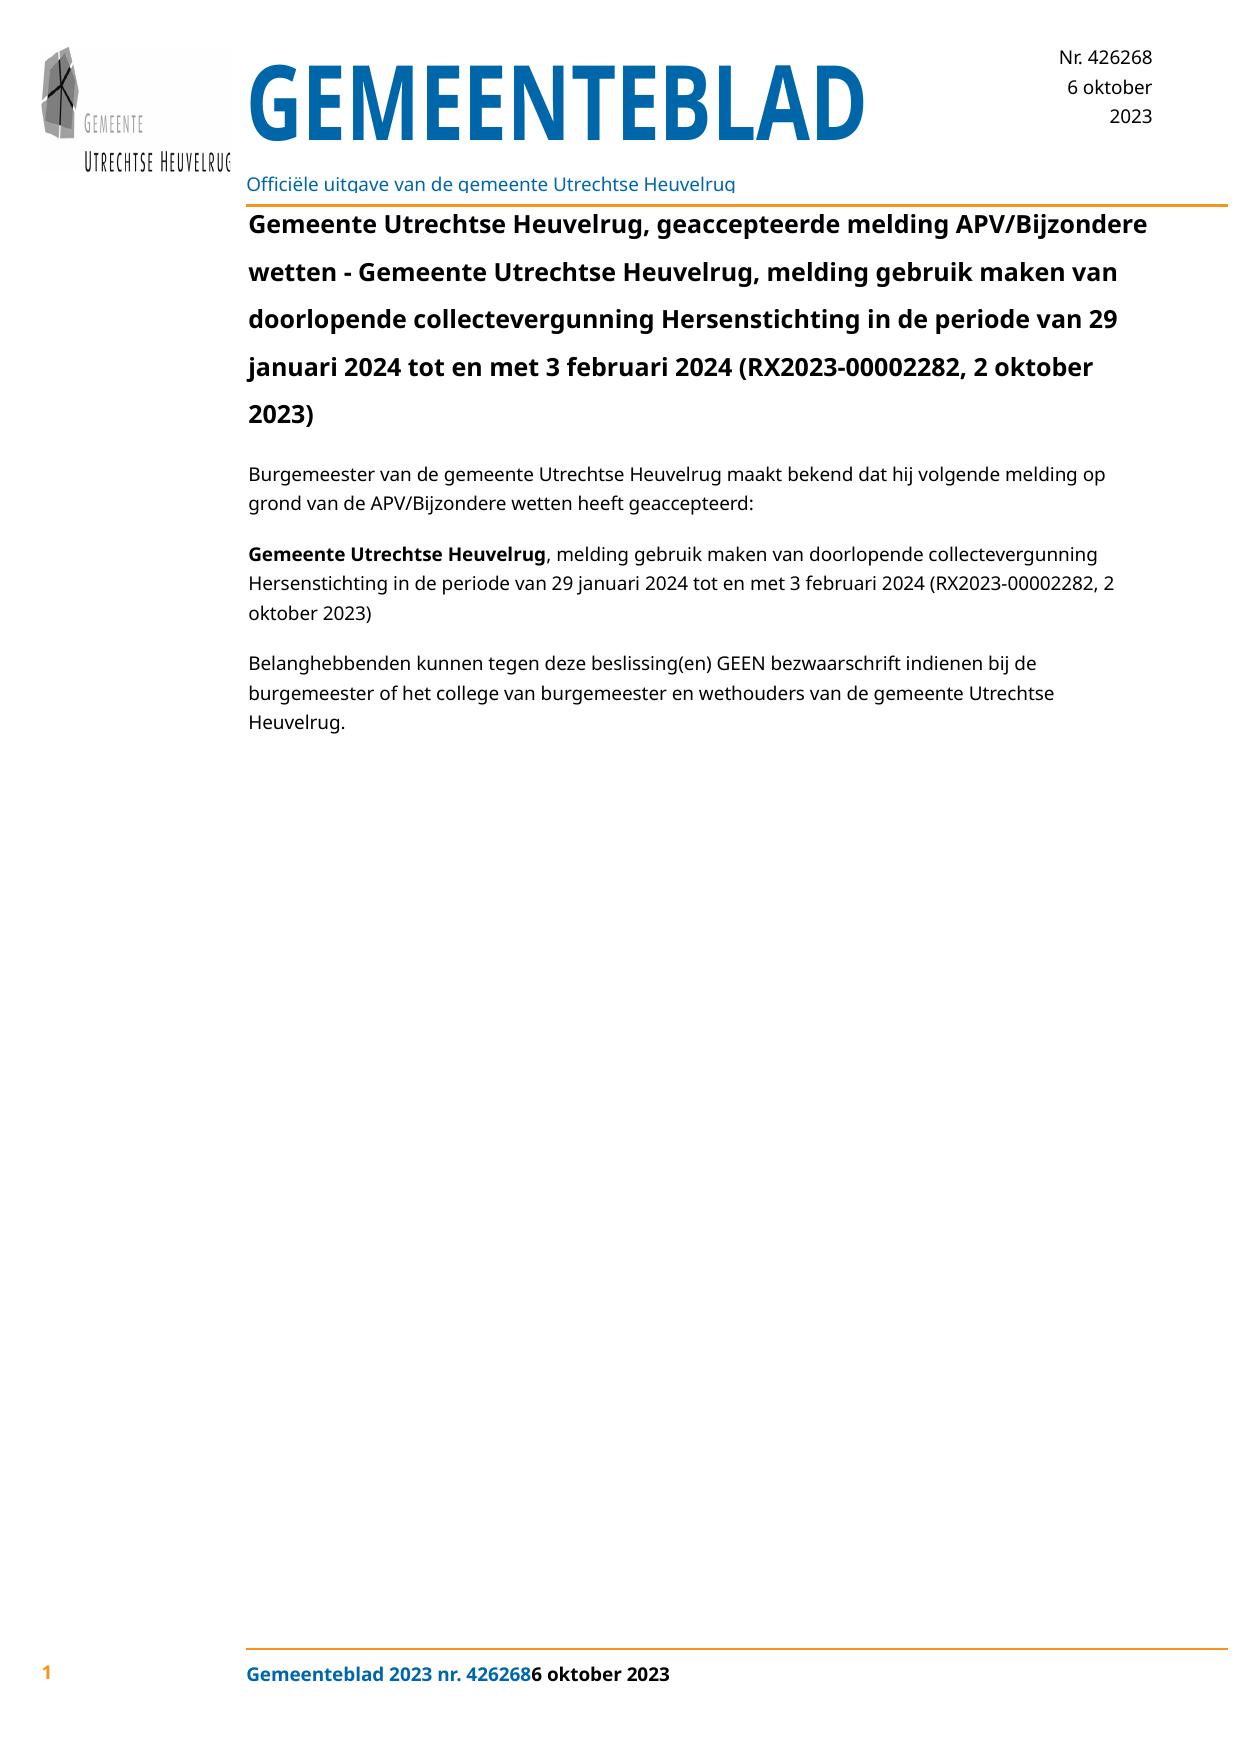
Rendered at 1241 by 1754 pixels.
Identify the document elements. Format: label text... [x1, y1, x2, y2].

picture [41, 47, 231, 172]
text Gemeente Utrechtse Heuvelrug, melding gebruik maken van doorlopende collectevergunning Hersenstichting in de periode van 29 januari 2024 tot en met 3 februari 2024 (RX2023-00002282, 2 oktober 2023) [248, 541, 1152, 626]
text Gemeente Utrechtse Heuvelrug, geaccepteerde melding APV/Bijzondere wetten - Gemeente Utrechtse Heuvelrug, melding gebruik maken van doorlopende collectevergunning Hersenstichting in de periode van 29 januari 2024 tot en met 3 februari 2024 (RX2023-00002282, 2 oktober 2023) [248, 207, 1152, 431]
text Belanghebbenden kunnen tegen deze beslissing(en) GEEN bezwaarschrift indienen bij de burgemeester of het college van burgemeester en wethouders van de gemeente Utrechtse Heuvelrug. [248, 650, 1152, 735]
text Burgemeester van de gemeente Utrechtse Heuvelrug maakt bekend dat hij volgende melding op grond van de APV/Bijzondere wetten heeft geaccepteerd: [248, 461, 1152, 516]
